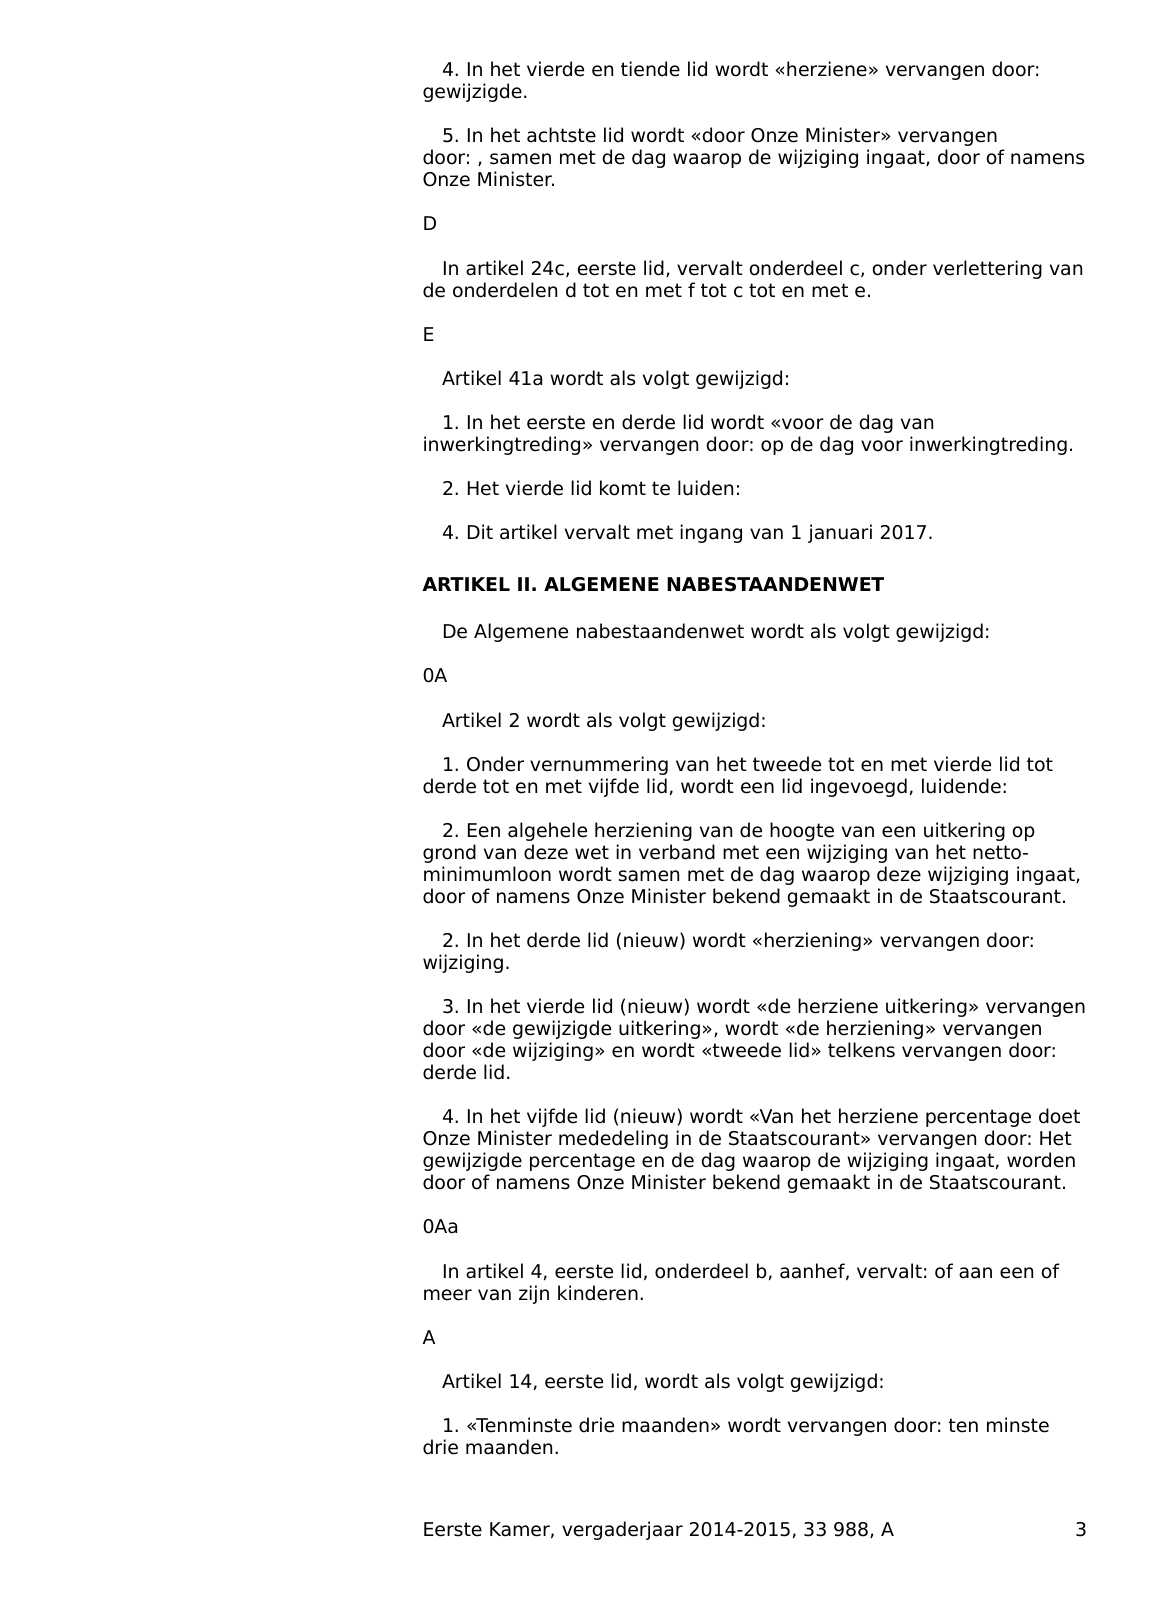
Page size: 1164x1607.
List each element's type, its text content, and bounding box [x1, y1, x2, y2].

text Artikel 41a wordt als volgt gewijzigd: [422, 368, 1087, 390]
text 5. In het achtste lid wordt «door Onze Minister» vervangen door: , samen met de dag waarop de wijziging ingaat, door of namens Onze Minister. [422, 125, 1087, 191]
text De Algemene nabestaandenwet wordt als volgt gewijzigd: [422, 621, 1087, 643]
text Artikel 14, eerste lid, wordt als volgt gewijzigd: [422, 1371, 1087, 1393]
text Artikel 2 wordt als volgt gewijzigd: [422, 709, 1087, 732]
text 0A [422, 665, 1087, 687]
text 1. Onder vernummering van het tweede tot en met vierde lid tot derde tot en met vijfde lid, wordt een lid ingevoegd, luidende: [422, 754, 1087, 798]
text 4. Dit artikel vervalt met ingang van 1 januari 2017. [422, 522, 1087, 544]
text E [422, 324, 1087, 346]
text In artikel 4, eerste lid, onderdeel b, aanhef, vervalt: of aan een of meer van zijn kinderen. [422, 1261, 1087, 1304]
text 2. In het derde lid (nieuw) wordt «herziening» vervangen door: wijziging. [422, 930, 1087, 974]
text 2. Een algehele herziening van de hoogte van een uitkering op grond van deze wet in verband met een wijziging van het netto-minimumloon wordt samen met de dag waarop deze wijziging ingaat, door of namens Onze Minister bekend gemaakt in de Staatscourant. [422, 820, 1087, 908]
text D [422, 213, 1087, 235]
text A [422, 1327, 1087, 1349]
text 4. In het vijfde lid (nieuw) wordt «Van het herziene percentage doet Onze Minister mededeling in de Staatscourant» vervangen door: Het gewijzigde percentage en de dag waarop de wijziging ingaat, worden door of namens Onze Minister bekend gemaakt in de Staatscourant. [422, 1106, 1087, 1194]
text In artikel 24c, eerste lid, vervalt onderdeel c, onder verlettering van de onderdelen d tot en met f tot c tot en met e. [422, 257, 1087, 301]
text 1. «Tenminste drie maanden» wordt vervangen door: ten minste drie maanden. [422, 1415, 1087, 1459]
text 3. In het vierde lid (nieuw) wordt «de herziene uitkering» vervangen door «de gewijzigde uitkering», wordt «de herziening» vervangen door «de wijziging» en wordt «tweede lid» telkens vervangen door: derde lid. [422, 996, 1087, 1084]
text 4. In het vierde en tiende lid wordt «herziene» vervangen door: gewijzigde. [422, 59, 1087, 103]
subtitle ARTIKEL II. ALGEMENE NABESTAANDENWET [422, 574, 1087, 596]
text 2. Het vierde lid komt te luiden: [422, 478, 1087, 500]
text 0Aa [422, 1216, 1087, 1238]
text 1. In het eerste en derde lid wordt «voor de dag van inwerkingtreding» vervangen door: op de dag voor inwerkingtreding. [422, 412, 1087, 456]
